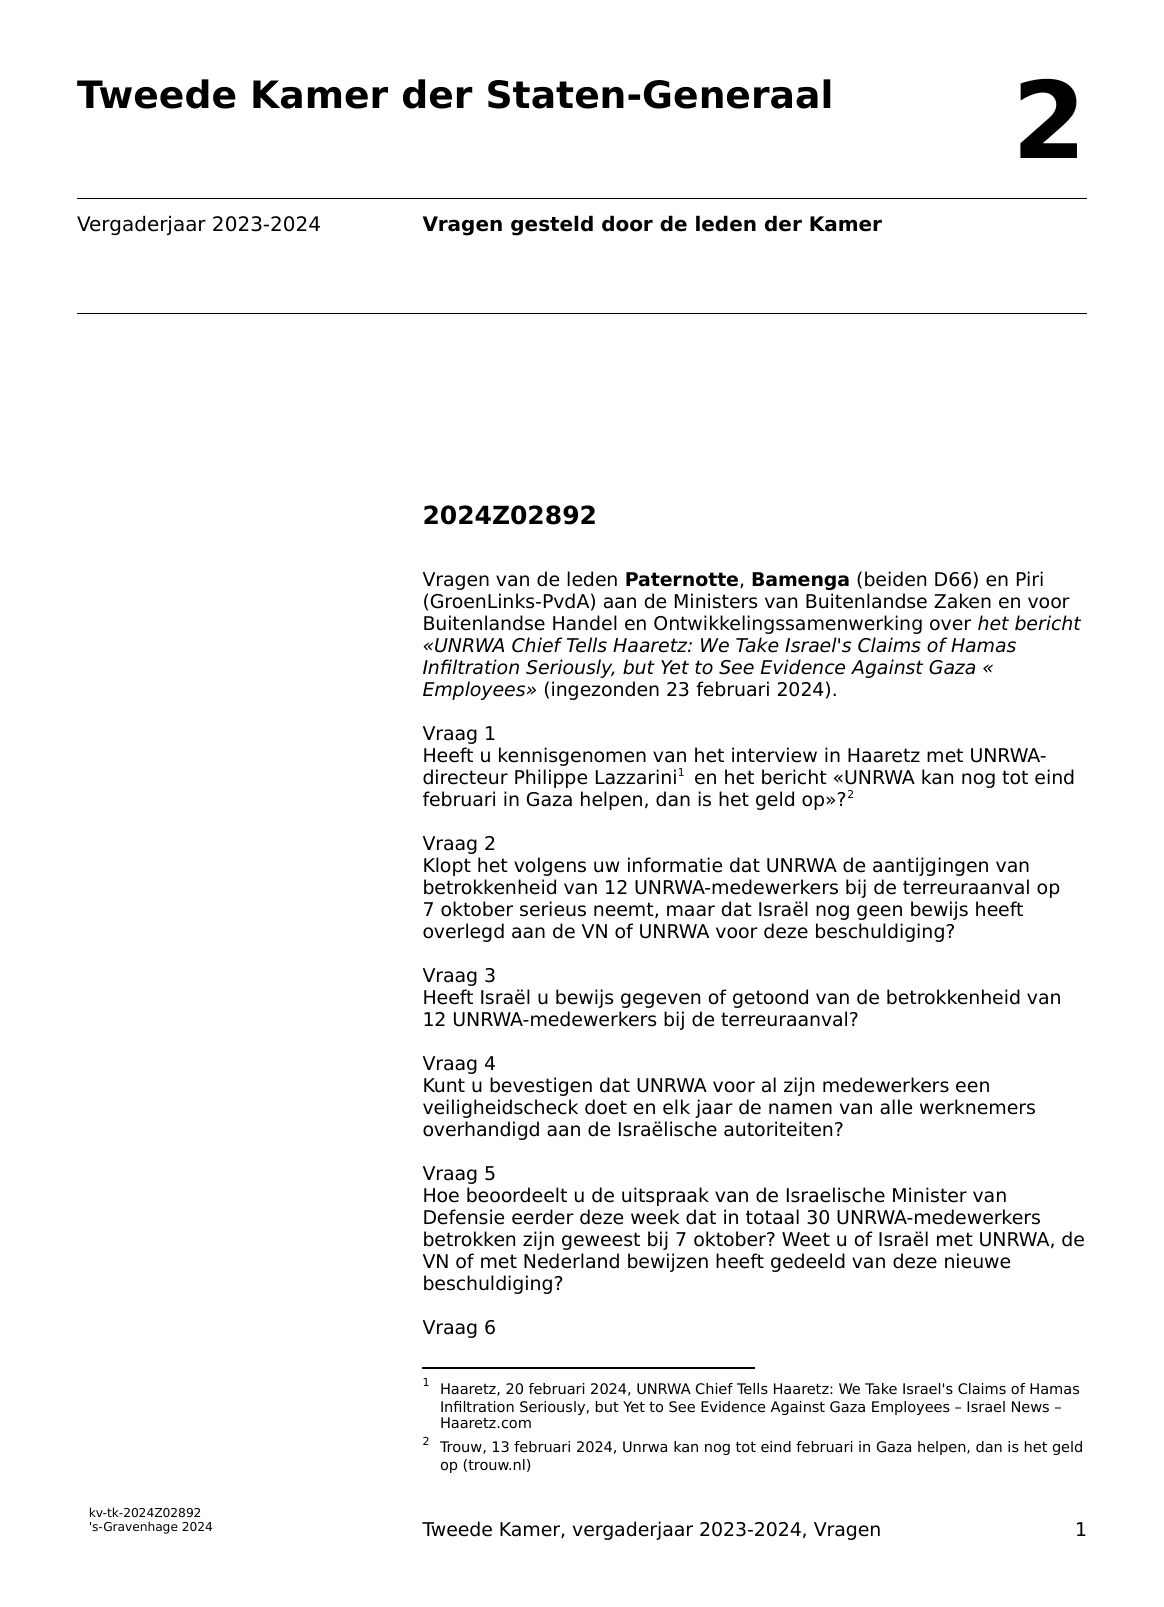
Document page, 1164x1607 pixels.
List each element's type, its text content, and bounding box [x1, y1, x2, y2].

table_header 2 [886, 59, 1087, 198]
text Heeft u kennisgenomen van het interview in Haaretz met UNRWA-directeur Philippe Lazzarini en het bericht «UNRWA kan nog tot eind februari in Gaza helpen, dan is het geld op»? [422, 745, 1087, 811]
text Vraag 1 [422, 723, 1087, 745]
text 's-Gravenhage 2024 [88, 1520, 323, 1534]
text Hoe beoordeelt u de uitspraak van de Israelische Minister van Defensie eerder deze week dat in totaal 30 UNRWA-medewerkers betrokken zijn geweest bij 7 oktober? Weet u of Israël met UNRWA, de VN of met Nederland bewijzen heeft gedeeld van deze nieuwe beschuldiging? [422, 1185, 1087, 1295]
text Vraag 3 [422, 965, 1087, 987]
table_cell Vergaderjaar 2023-2024 [77, 199, 422, 313]
table_cell Vragen gesteld door de leden der Kamer [422, 199, 1087, 313]
text Vragen van de leden Paternotte, Bamenga (beiden D66) en Piri (GroenLinks-PvdA) aan de Ministers van Buitenlandse Zaken en voor Buitenlandse Handel en Ontwikkelingssamenwerking over het bericht «UNRWA Chief Tells Haaretz: We Take Israel's Claims of Hamas Infiltration Seriously, but Yet to See Evidence Against Gaza « Employees» (ingezonden 23 februari 2024). [422, 569, 1087, 701]
table_header Tweede Kamer der Staten-Generaal [77, 59, 886, 198]
text Vraag 4 [422, 1053, 1087, 1075]
text 2024Z02892 [422, 501, 1087, 531]
text Klopt het volgens uw informatie dat UNRWA de aantijgingen van betrokkenheid van 12 UNRWA-medewerkers bij de terreuraanval op 7 oktober serieus neemt, maar dat Israël nog geen bewijs heeft overlegd aan de VN of UNRWA voor deze beschuldiging? [422, 855, 1087, 943]
text Trouw, 13 februari 2024, Unrwa kan nog tot eind februari in Gaza helpen, dan is het geld op (trouw.nl) [422, 1435, 1087, 1474]
text Vraag 6 [422, 1317, 1087, 1339]
text Vraag 5 [422, 1163, 1087, 1185]
text Vraag 2 [422, 833, 1087, 855]
text Heeft Israël u bewijs gegeven of getoond van de betrokkenheid van 12 UNRWA-medewerkers bij de terreuraanval? [422, 987, 1087, 1031]
text kv-tk-2024Z02892 [88, 1506, 323, 1520]
text Kunt u bevestigen dat UNRWA voor al zijn medewerkers een veiligheidscheck doet en elk jaar de namen van alle werknemers overhandigd aan de Israëlische autoriteiten? [422, 1075, 1087, 1141]
text Haaretz, 20 februari 2024, UNRWA Chief Tells Haaretz: We Take Israel's Claims of Hamas Infiltration Seriously, but Yet to See Evidence Against Gaza Employees – Israel News – Haaretz.com [422, 1377, 1087, 1432]
